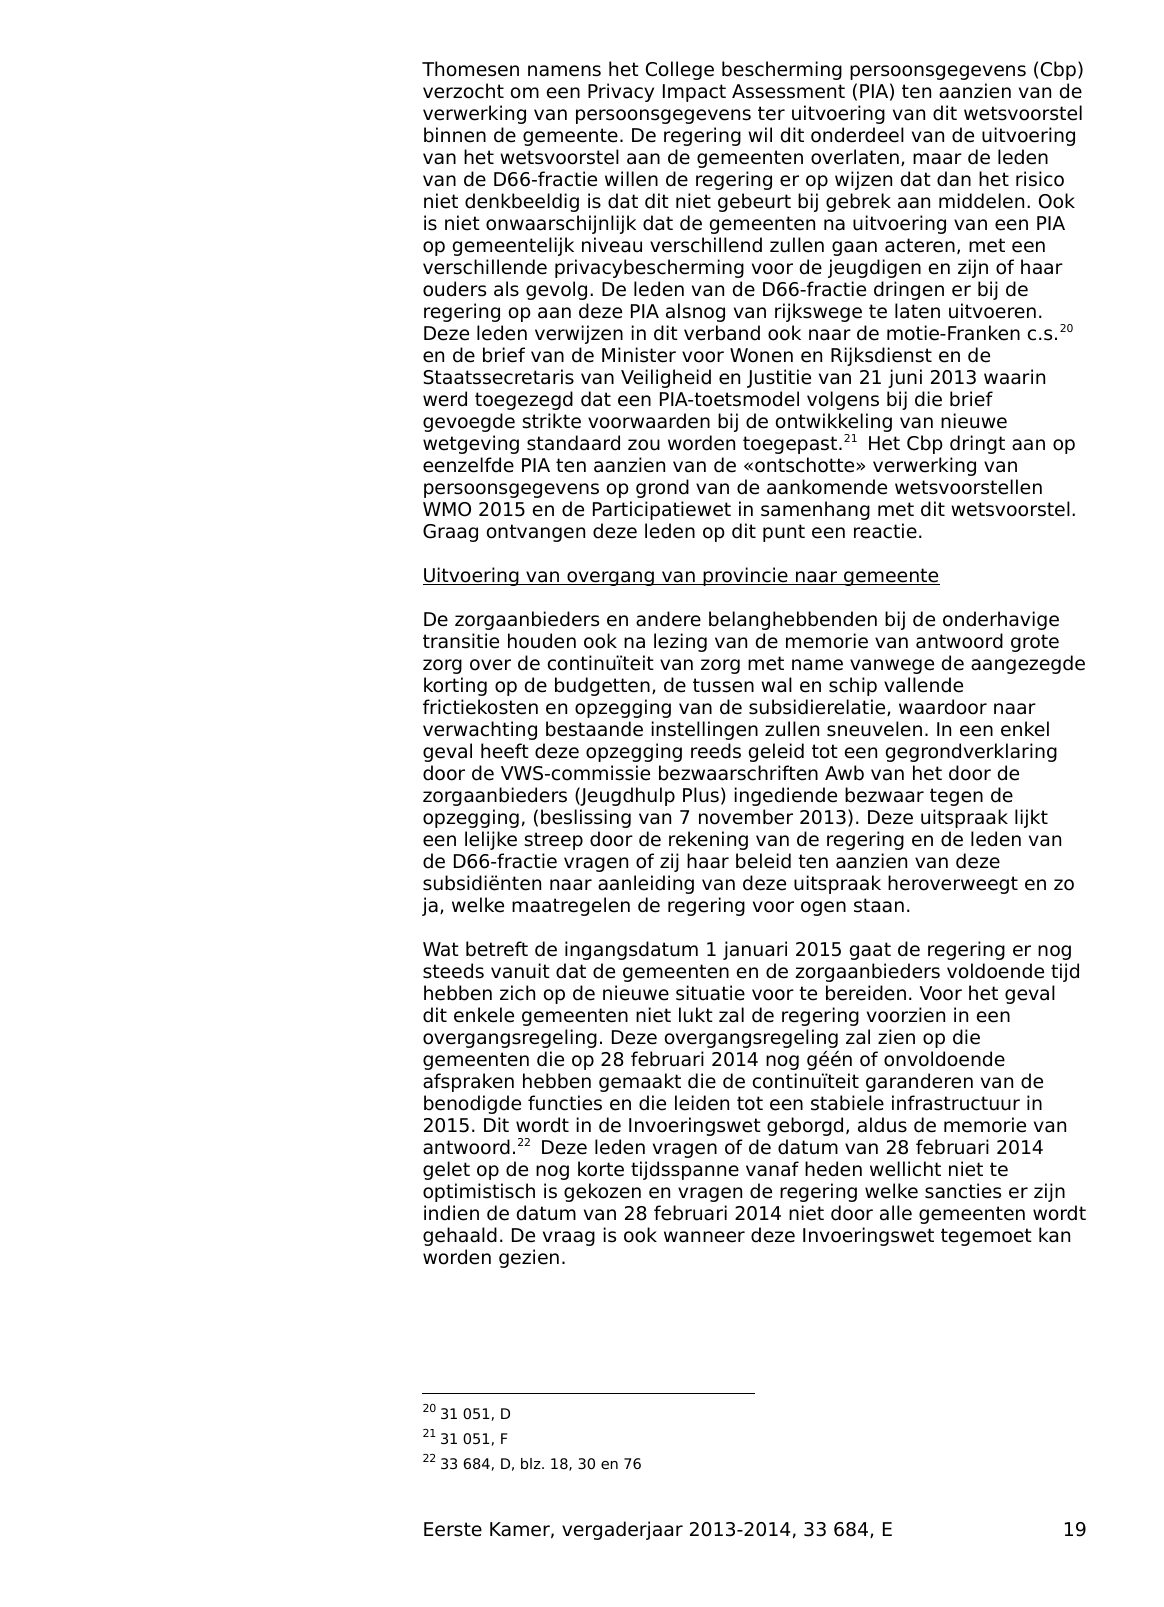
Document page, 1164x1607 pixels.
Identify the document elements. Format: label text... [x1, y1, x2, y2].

text 33 684, D, blz. 18, 30 en 76 [422, 1452, 1087, 1474]
text Thomesen namens het College bescherming persoonsgegevens (Cbp) verzocht om een Privacy Impact Assessment (PIA) ten aanzien van de verwerking van persoonsgegevens ter uitvoering van dit wetsvoorstel binnen de gemeente. De regering wil dit onderdeel van de uitvoering van het wetsvoorstel aan de gemeenten overlaten, maar de leden van de D66-fractie willen de regering er op wijzen dat dan het risico niet denkbeeldig is dat dit niet gebeurt bij gebrek aan middelen. Ook is niet onwaarschijnlijk dat de gemeenten na uitvoering van een PIA op gemeentelijk niveau verschillend zullen gaan acteren, met een verschillende privacybescherming voor de jeugdigen en zijn of haar ouders als gevolg. De leden van de D66-fractie dringen er bij de regering op aan deze PIA alsnog van rijkswege te laten uitvoeren. Deze leden verwijzen in dit verband ook naar de motie-Franken c.s. en de brief van de Minister voor Wonen en Rijksdienst en de Staatssecretaris van Veiligheid en Justitie van 21 juni 2013 waarin werd toegezegd dat een PIA-toetsmodel volgens bij die brief gevoegde strikte voorwaarden bij de ontwikkeling van nieuwe wetgeving standaard zou worden toegepast. Het Cbp dringt aan op eenzelfde PIA ten aanzien van de «ontschotte» verwerking van persoonsgegevens op grond van de aankomende wetsvoorstellen WMO 2015 en de Participatiewet in samenhang met dit wetsvoorstel. Graag ontvangen deze leden op dit punt een reactie. [422, 59, 1087, 543]
text 31 051, F [422, 1427, 1087, 1449]
text De zorgaanbieders en andere belanghebbenden bij de onderhavige transitie houden ook na lezing van de memorie van antwoord grote zorg over de continuïteit van zorg met name vanwege de aangezegde korting op de budgetten, de tussen wal en schip vallende frictiekosten en opzegging van de subsidierelatie, waardoor naar verwachting bestaande instellingen zullen sneuvelen. In een enkel geval heeft deze opzegging reeds geleid tot een gegrondverklaring door de VWS-commissie bezwaarschriften Awb van het door de zorgaanbieders (Jeugdhulp Plus) ingediende bezwaar tegen de opzegging, (beslissing van 7 november 2013). Deze uitspraak lijkt een lelijke streep door de rekening van de regering en de leden van de D66-fractie vragen of zij haar beleid ten aanzien van deze subsidiënten naar aanleiding van deze uitspraak heroverweegt en zo ja, welke maatregelen de regering voor ogen staan. [422, 609, 1087, 917]
text 31 051, D [422, 1402, 1087, 1424]
text Wat betreft de ingangsdatum 1 januari 2015 gaat de regering er nog steeds vanuit dat de gemeenten en de zorgaanbieders voldoende tijd hebben zich op de nieuwe situatie voor te bereiden. Voor het geval dit enkele gemeenten niet lukt zal de regering voorzien in een overgangsregeling. Deze overgangsregeling zal zien op die gemeenten die op 28 februari 2014 nog géén of onvoldoende afspraken hebben gemaakt die de continuïteit garanderen van de benodigde functies en die leiden tot een stabiele infrastructuur in 2015. Dit wordt in de Invoeringswet geborgd, aldus de memorie van antwoord. Deze leden vragen of de datum van 28 februari 2014 gelet op de nog korte tijdsspanne vanaf heden wellicht niet te optimistisch is gekozen en vragen de regering welke sancties er zijn indien de datum van 28 februari 2014 niet door alle gemeenten wordt gehaald. De vraag is ook wanneer deze Invoeringswet tegemoet kan worden gezien. [422, 939, 1087, 1268]
subtitle Uitvoering van overgang van provincie naar gemeente [422, 565, 1087, 587]
